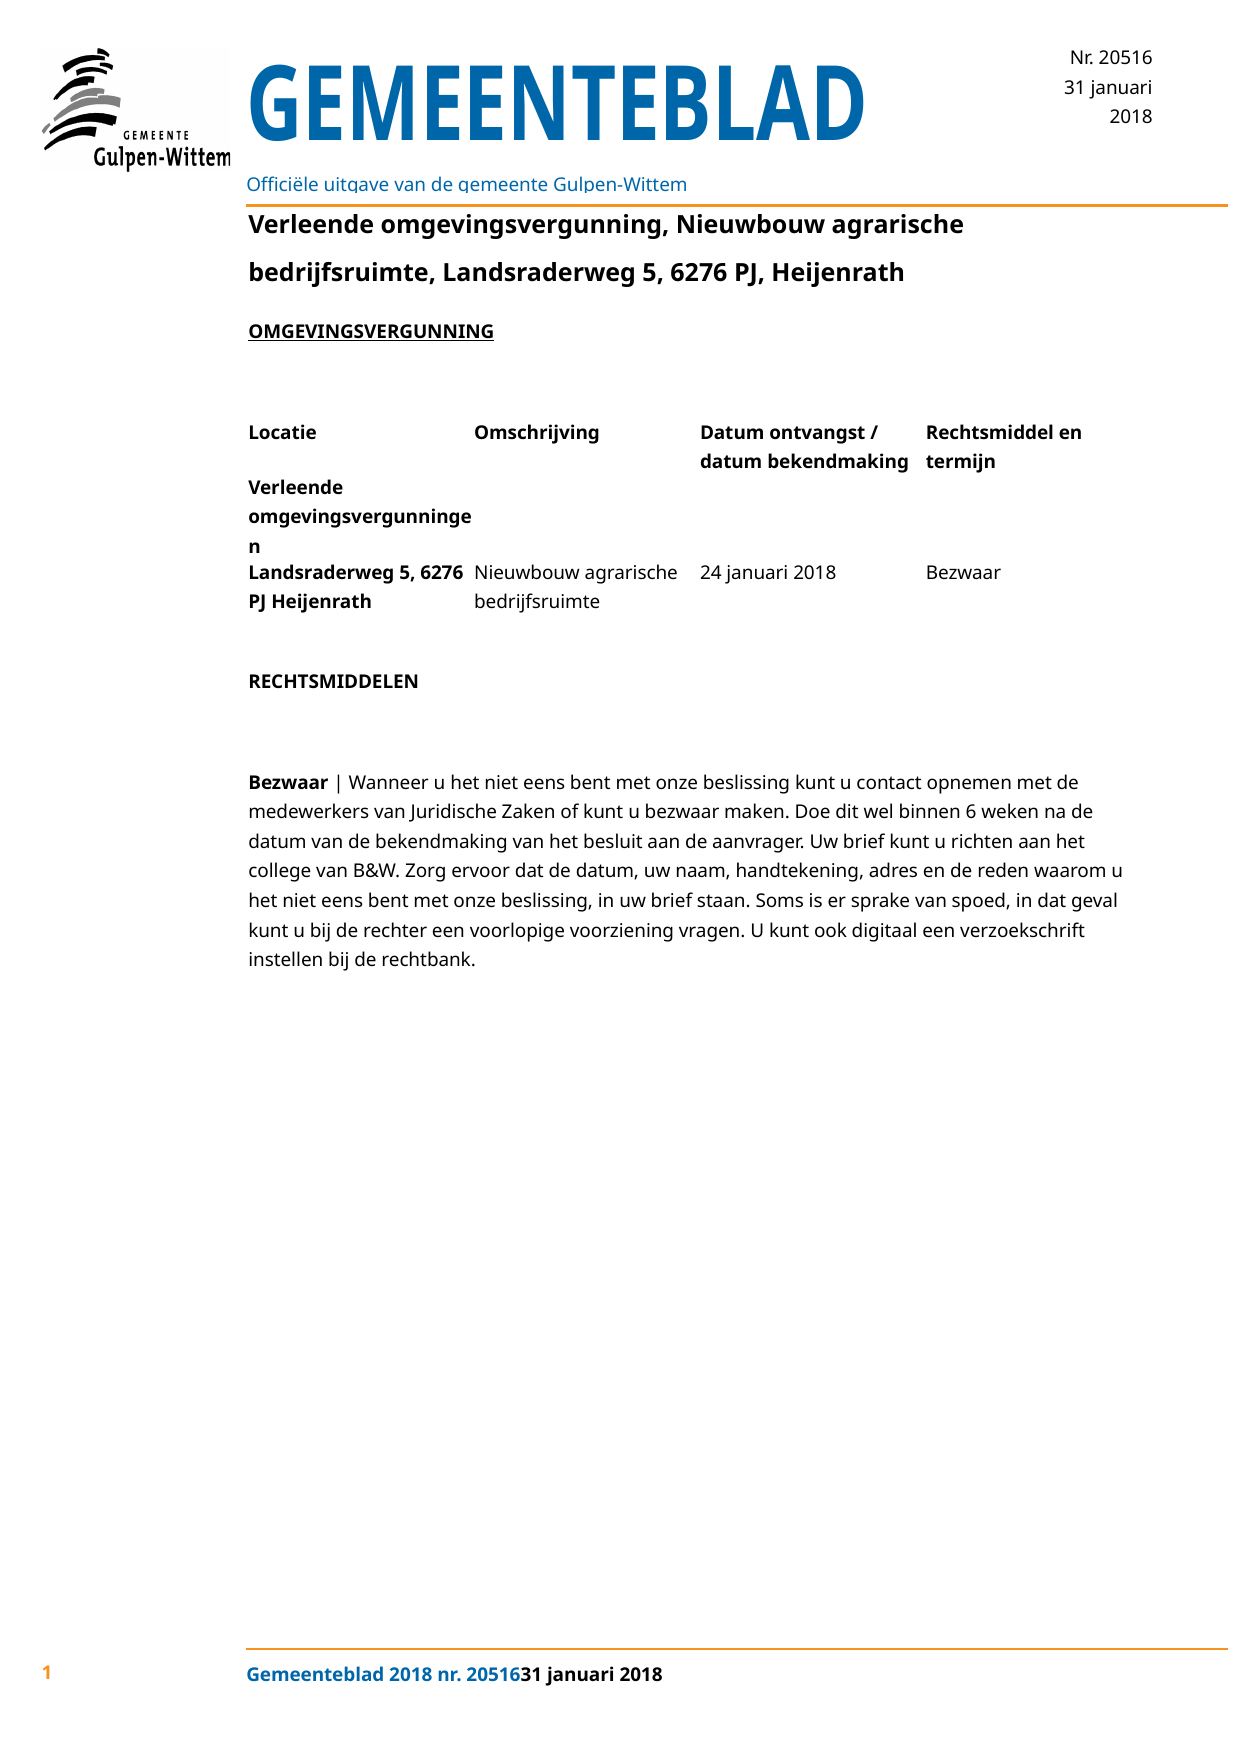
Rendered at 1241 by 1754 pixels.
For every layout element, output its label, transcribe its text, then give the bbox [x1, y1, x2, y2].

table_cell [926, 474, 1152, 559]
table_header Omschrijving [474, 419, 700, 474]
table_header Datum ontvangst / datum bekendmaking [700, 419, 926, 474]
table_header Rechtsmiddel en termijn [926, 419, 1152, 474]
text RECHTSMIDDELEN [248, 668, 1152, 694]
table_cell Verleende omgevingsvergunningen [248, 474, 474, 559]
table_cell 24 januari 2018 [700, 559, 926, 614]
text Bezwaar | Wanneer u het niet eens bent met onze beslissing kunt u contact opnemen met de medewerkers van Juridische Zaken of kunt u bezwaar maken. Doe dit wel binnen 6 weken na de datum van de bekendmaking van het besluit aan de aanvrager. Uw brief kunt u richten aan het college van B&W. Zorg ervoor dat de datum, uw naam, handtekening, adres en de reden waarom u het niet eens bent met onze beslissing, in uw brief staan. Soms is er sprake van spoed, in dat geval kunt u bij de rechter een voorlopige voorziening vragen. U kunt ook digitaal een verzoekschrift instellen bij de rechtbank. [248, 769, 1152, 972]
table_cell Nieuwbouw agrarische bedrijfsruimte [474, 559, 700, 614]
table_cell [474, 474, 700, 559]
table_cell Landsraderweg 5, 6276 PJ Heijenrath [248, 559, 474, 614]
table_header Locatie [248, 419, 474, 474]
picture [41, 47, 231, 172]
text Verleende omgevingsvergunning, Nieuwbouw agrarische bedrijfsruimte, Landsraderweg 5, 6276 PJ, Heijenrath [248, 207, 1152, 288]
table_cell Bezwaar [926, 559, 1152, 614]
table_cell [700, 474, 926, 559]
text OMGEVINGSVERGUNNING [248, 318, 1152, 344]
